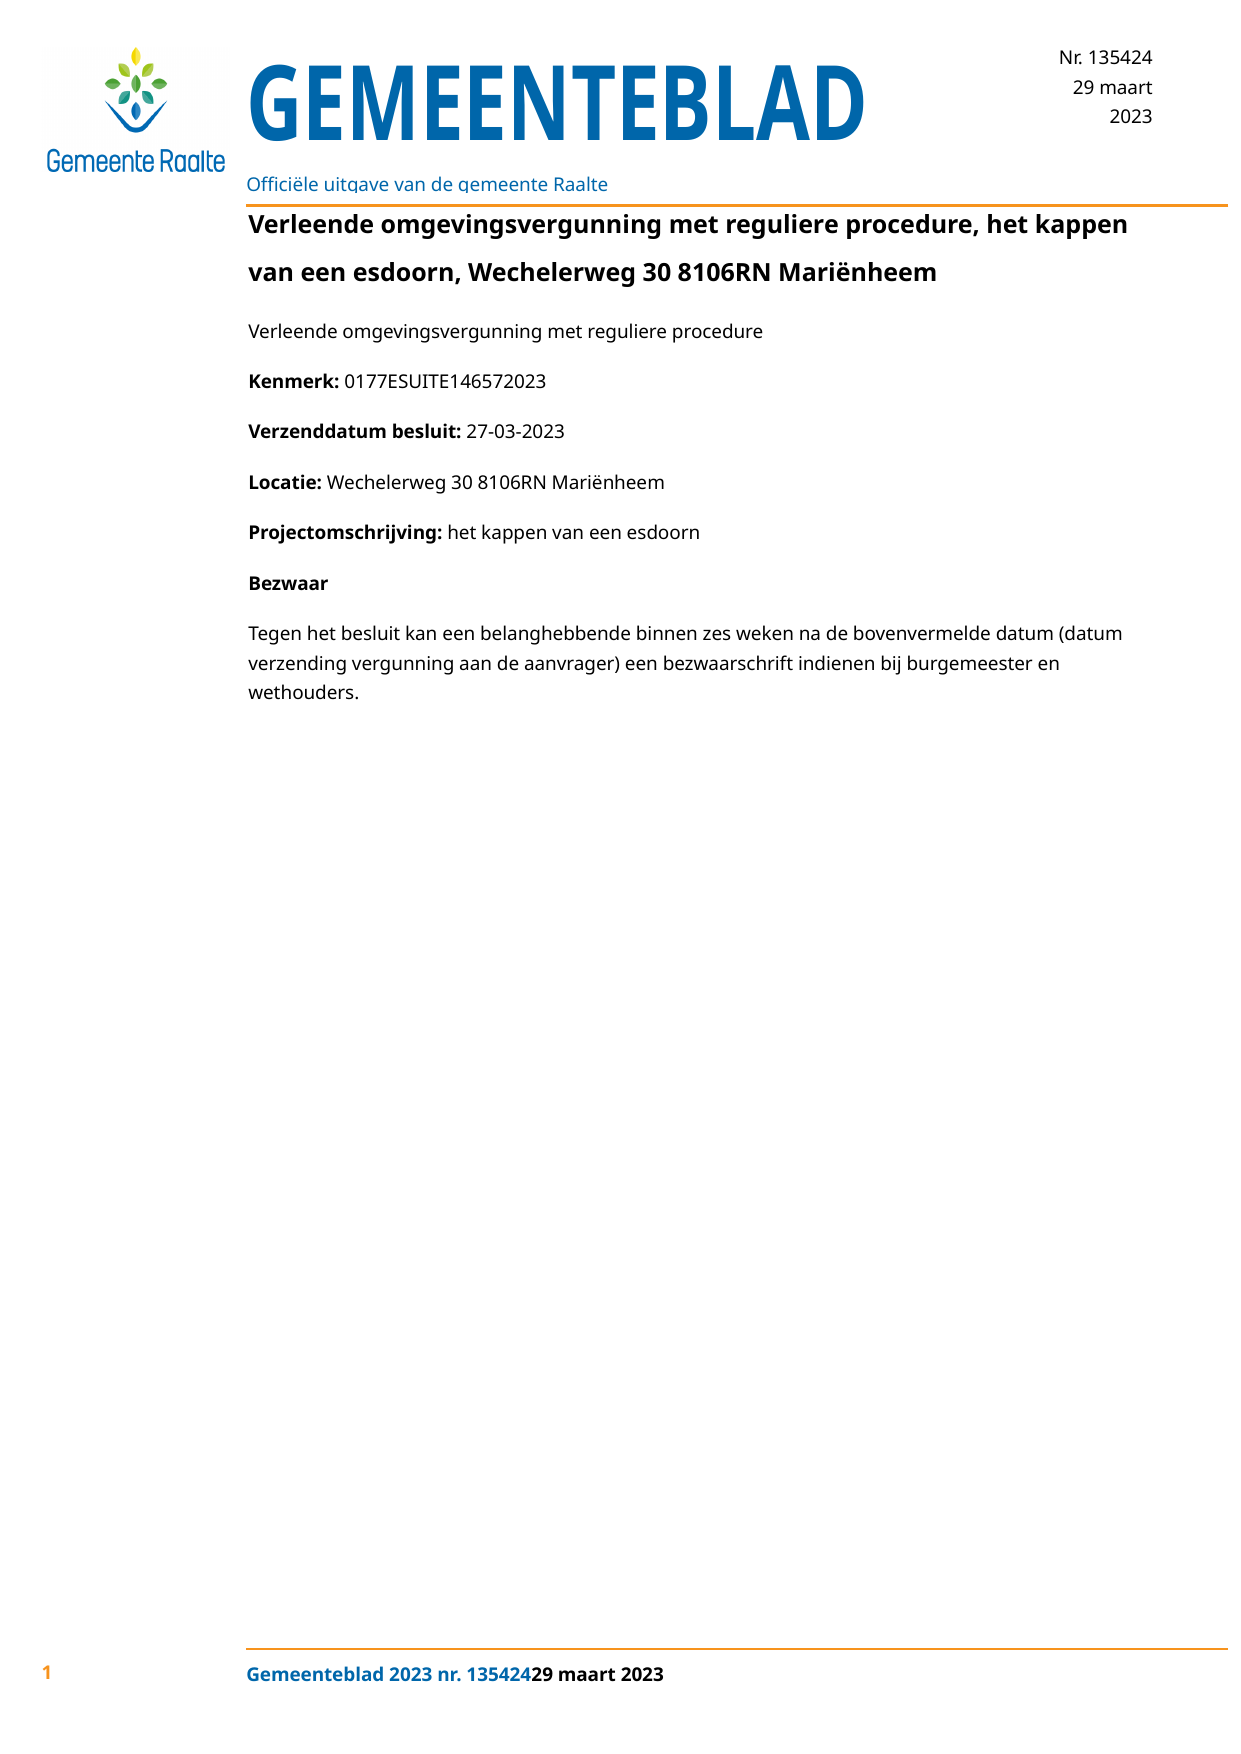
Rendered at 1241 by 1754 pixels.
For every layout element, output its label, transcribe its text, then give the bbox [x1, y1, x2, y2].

text Bezwaar [248, 570, 1152, 596]
text Verleende omgevingsvergunning met reguliere procedure, het kappen van een esdoorn, Wechelerweg 30 8106RN Mariënheem [248, 207, 1152, 288]
text Kenmerk: 0177ESUITE146572023 [248, 368, 1152, 394]
text Locatie: Wechelerweg 30 8106RN Mariënheem [248, 469, 1152, 495]
text Verleende omgevingsvergunning met reguliere procedure [248, 318, 1152, 344]
text Tegen het besluit kan een belanghebbende binnen zes weken na de bovenvermelde datum (datum verzending vergunning aan de aanvrager) een bezwaarschrift indienen bij burgemeester en wethouders. [248, 620, 1152, 705]
text Verzenddatum besluit: 27-03-2023 [248, 419, 1152, 444]
text Projectomschrijving: het kappen van een esdoorn [248, 519, 1152, 545]
picture [41, 47, 231, 172]
